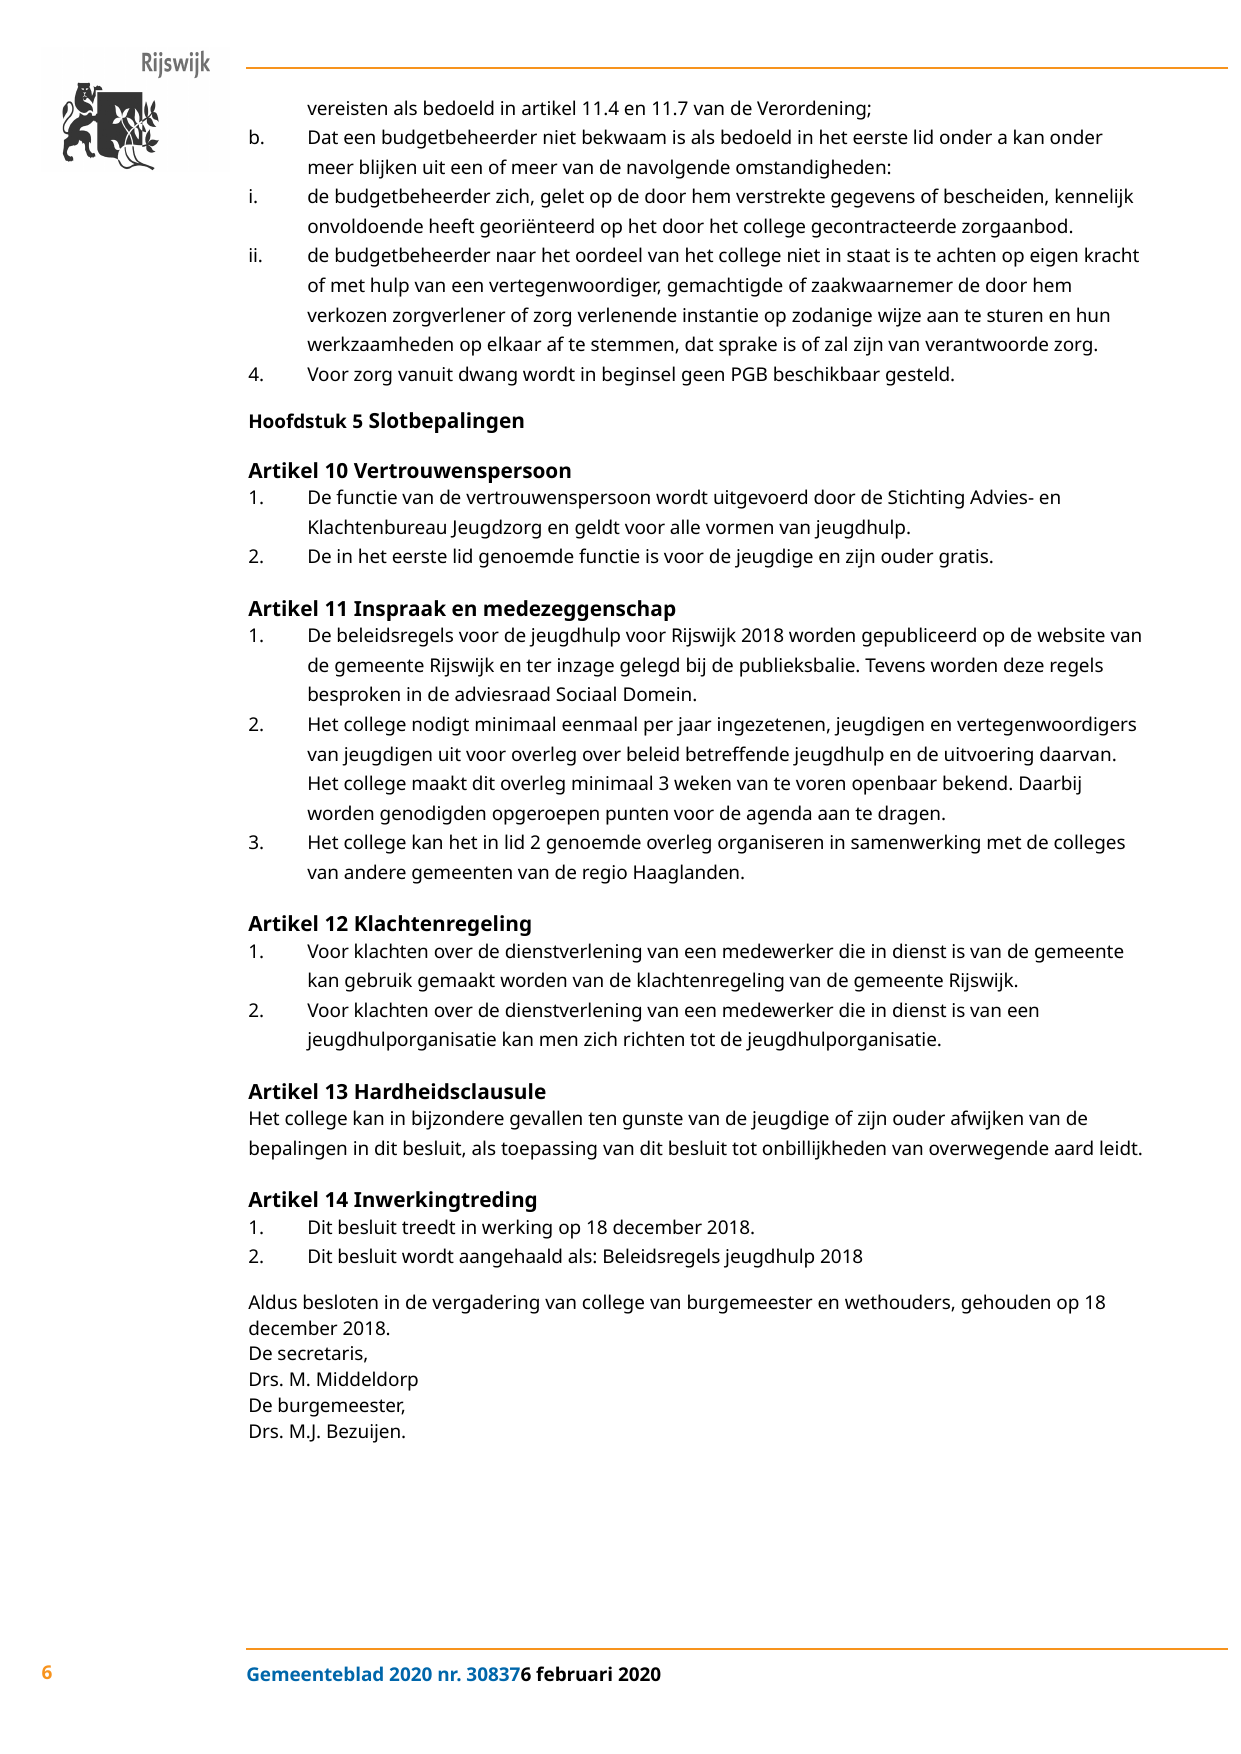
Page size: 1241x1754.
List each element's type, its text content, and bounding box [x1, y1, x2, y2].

text Artikel 13 Hardheidsclausule [248, 1077, 1152, 1106]
text Hoofdstuk 5 Slotbepalingen [248, 407, 1152, 435]
text Artikel 12 Klachtenregeling [248, 909, 1152, 938]
list de budgetbeheerder naar het oordeel van het college niet in staat is te achten op eigen kracht of met hulp van een vertegenwoordiger, gemachtigde of zaakwaarnemer de door hem verkozen zorgverlener of zorg verlenende instantie op zodanige wijze aan te sturen en hun werkzaamheden op elkaar af te stemmen, dat sprake is of zal zijn van verantwoorde zorg. [248, 243, 1152, 357]
list Voor zorg vanuit dwang wordt in beginsel geen PGB beschikbaar gesteld. [248, 361, 1152, 387]
list Dit besluit treedt in werking op 18 december 2018. [248, 1214, 1152, 1240]
list de budgetbeheerder zich, gelet op de door hem verstrekte gegevens of bescheiden, kennelijk onvoldoende heeft georiënteerd op het door het college gecontracteerde zorgaanbod. [248, 183, 1152, 239]
picture [41, 47, 231, 172]
text Het college kan in bijzondere gevallen ten gunste van de jeugdige of zijn ouder afwijken van de bepalingen in dit besluit, als toepassing van dit besluit tot onbillijkheden van overwegende aard leidt. [248, 1106, 1152, 1161]
text Aldus besloten in de vergadering van college van burgemeester en wethouders, gehouden op 18 december 2018. [248, 1289, 1152, 1341]
list De in het eerste lid genoemde functie is voor de jeugdige en zijn ouder gratis. [248, 543, 1152, 569]
text Drs. M.J. Bezuijen. [248, 1418, 1152, 1443]
list De beleidsregels voor de jeugdhulp voor Rijswijk 2018 worden gepubliceerd op de website van de gemeente Rijswijk en ter inzage gelegd bij de publieksbalie. Tevens worden deze regels besproken in de adviesraad Sociaal Domein. [248, 622, 1152, 707]
text De secretaris, [248, 1341, 1152, 1366]
list Voor klachten over de dienstverlening van een medewerker die in dienst is van een jeugdhulporganisatie kan men zich richten tot de jeugdhulporganisatie. [248, 997, 1152, 1052]
list Dit besluit wordt aangehaald als: Beleidsregels jeugdhulp 2018 [248, 1243, 1152, 1269]
list De functie van de vertrouwenspersoon wordt uitgevoerd door de Stichting Advies- en Klachtenbureau Jeugdzorg en geldt voor alle vormen van jeugdhulp. [248, 484, 1152, 540]
text Artikel 11 Inspraak en medezeggenschap [248, 594, 1152, 622]
list Het college kan het in lid 2 genoemde overleg organiseren in samenwerking met de colleges van andere gemeenten van de regio Haaglanden. [248, 829, 1152, 885]
text Drs. M. Middeldorp [248, 1366, 1152, 1392]
text Artikel 10 Vertrouwenspersoon [248, 456, 1152, 484]
list vereisten als bedoeld in artikel 11.4 en 11.7 van de Verordening; [248, 95, 1152, 121]
list Het college nodigt minimaal eenmaal per jaar ingezetenen, jeugdigen en vertegenwoordigers van jeugdigen uit voor overleg over beleid betreffende jeugdhulp en de uitvoering daarvan. Het college maakt dit overleg minimaal 3 weken van te voren openbaar bekend. Daarbij worden genodigden opgeroepen punten voor de agenda aan te dragen. [248, 711, 1152, 826]
text De burgemeester, [248, 1392, 1152, 1418]
list Dat een budgetbeheerder niet bekwaam is als bedoeld in het eerste lid onder a kan onder meer blijken uit een of meer van de navolgende omstandigheden: [248, 124, 1152, 180]
text Artikel 14 Inwerkingtreding [248, 1186, 1152, 1214]
list Voor klachten over de dienstverlening van een medewerker die in dienst is van de gemeente kan gebruik gemaakt worden van de klachtenregeling van de gemeente Rijswijk. [248, 938, 1152, 993]
